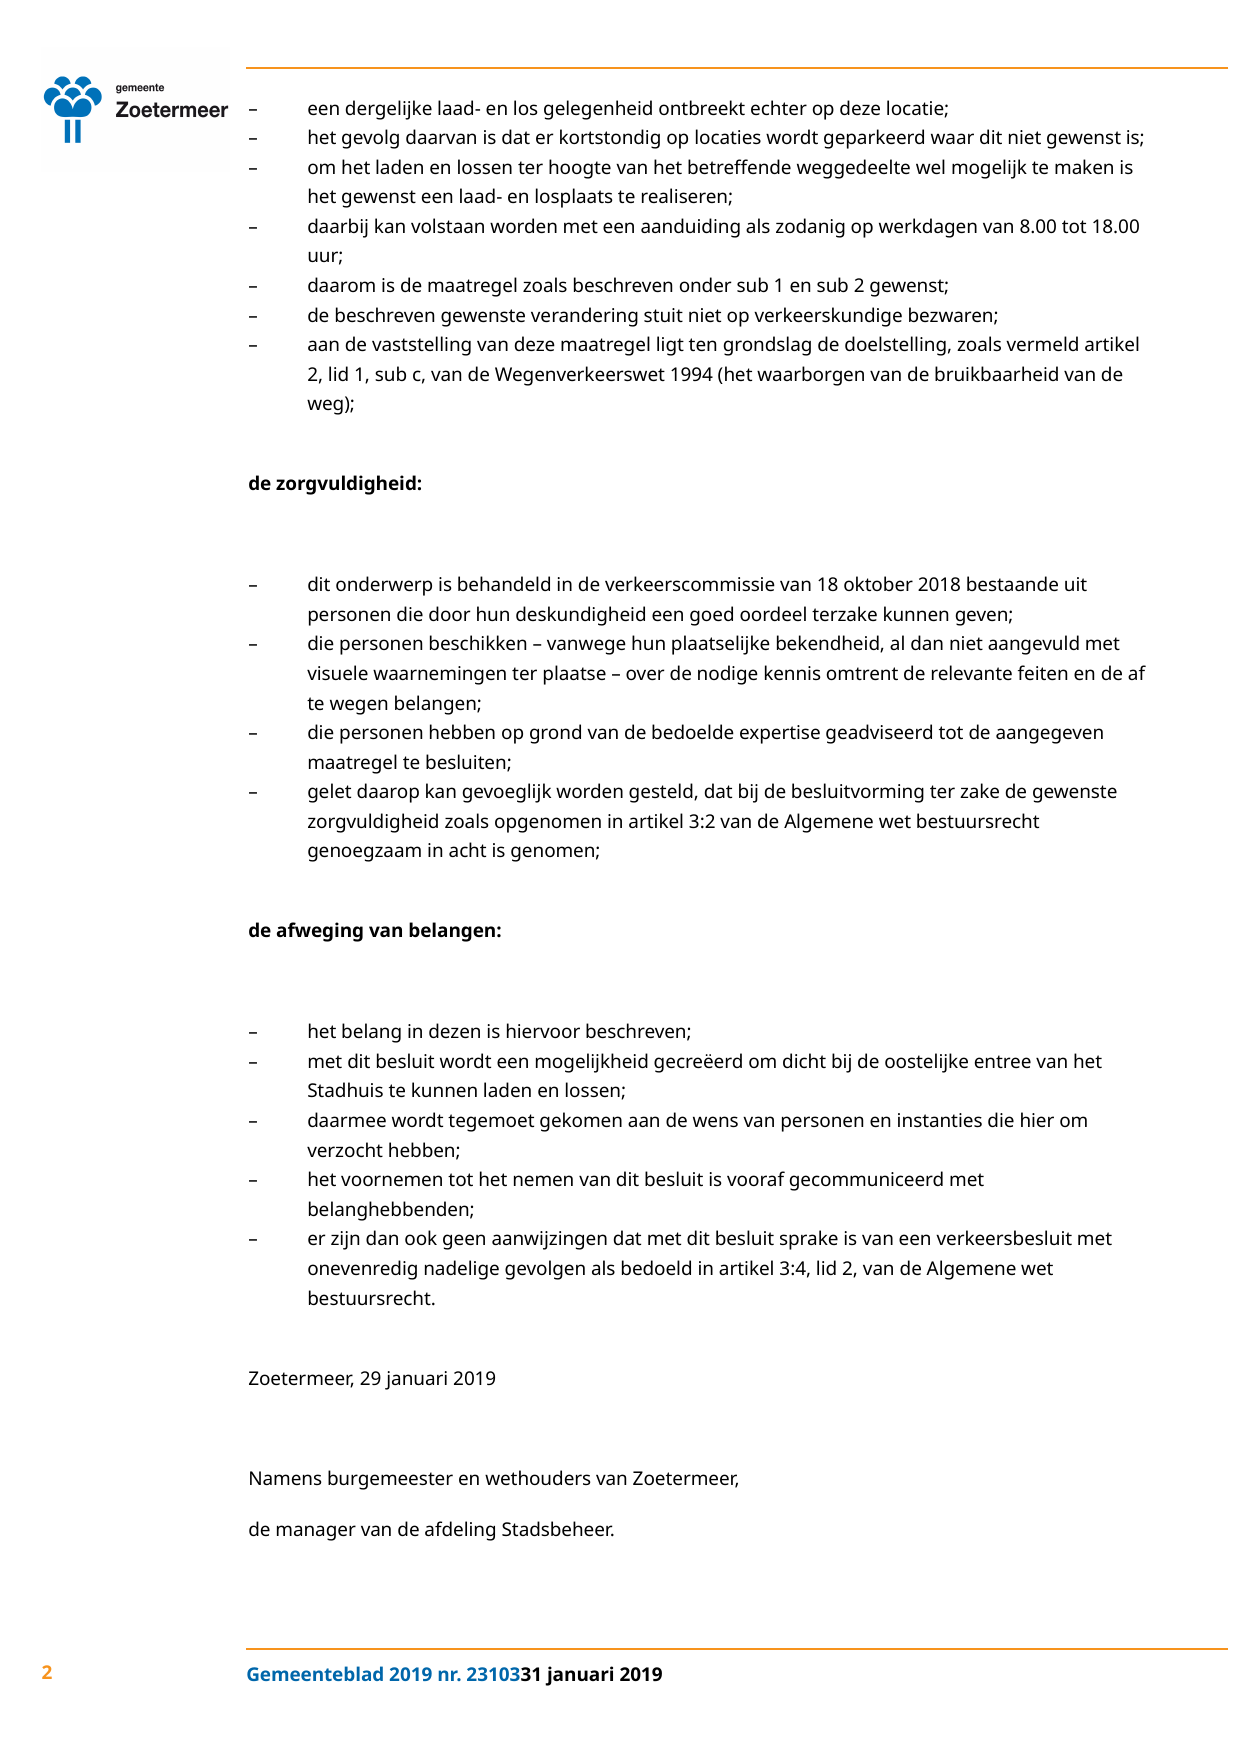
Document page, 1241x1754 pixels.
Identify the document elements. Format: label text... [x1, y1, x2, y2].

text de afweging van belangen: [248, 918, 1152, 943]
list daarmee wordt tegemoet gekomen aan de wens van personen en instanties die hier om verzocht hebben; [248, 1107, 1152, 1163]
list daarom is de maatregel zoals beschreven onder sub 1 en sub 2 gewenst; [248, 272, 1152, 298]
list daarbij kan volstaan worden met een aanduiding als zodanig op werkdagen van 8.00 tot 18.00 uur; [248, 213, 1152, 268]
list de beschreven gewenste verandering stuit niet op verkeerskundige bezwaren; [248, 302, 1152, 328]
list een dergelijke laad- en los gelegenheid ontbreekt echter op deze locatie; [248, 95, 1152, 121]
list die personen beschikken – vanwege hun plaatselijke bekendheid, al dan niet aangevuld met visuele waarnemingen ter plaatse – over de nodige kennis omtrent de relevante feiten en de af te wegen belangen; [248, 631, 1152, 716]
list aan de vaststelling van deze maatregel ligt ten grondslag de doelstelling, zoals vermeld artikel 2, lid 1, sub c, van de Wegenverkeerswet 1994 (het waarborgen van de bruikbaarheid van de weg); [248, 331, 1152, 416]
text Zoetermeer, 29 januari 2019 [248, 1365, 1152, 1391]
list het voornemen tot het nemen van dit besluit is vooraf gecommuniceerd met belanghebbenden; [248, 1166, 1152, 1222]
list er zijn dan ook geen aanwijzingen dat met dit besluit sprake is van een verkeersbesluit met onevenredig nadelige gevolgen als bedoeld in artikel 3:4, lid 2, van de Algemene wet bestuursrecht. [248, 1226, 1152, 1311]
list het gevolg daarvan is dat er kortstondig op locaties wordt geparkeerd waar dit niet gewenst is; [248, 124, 1152, 150]
list gelet daarop kan gevoeglijk worden gesteld, dat bij de besluitvorming ter zake de gewenste zorgvuldigheid zoals opgenomen in artikel 3:2 van de Algemene wet bestuursrecht genoegzaam in acht is genomen; [248, 778, 1152, 863]
list om het laden en lossen ter hoogte van het betreffende weggedeelte wel mogelijk te maken is het gewenst een laad- en losplaats te realiseren; [248, 154, 1152, 209]
list dit onderwerp is behandeld in de verkeerscommissie van 18 oktober 2018 bestaande uit personen die door hun deskundigheid een goed oordeel terzake kunnen geven; [248, 571, 1152, 627]
picture [41, 47, 231, 172]
list met dit besluit wordt een mogelijkheid gecreëerd om dicht bij de oostelijke entree van het Stadhuis te kunnen laden en lossen; [248, 1048, 1152, 1103]
list die personen hebben op grond van de bedoelde expertise geadviseerd tot de aangegeven maatregel te besluiten; [248, 719, 1152, 775]
text de zorgvuldigheid: [248, 471, 1152, 496]
text de manager van de afdeling Stadsbeheer. [248, 1516, 1152, 1542]
text Namens burgemeester en wethouders van Zoetermeer, [248, 1466, 1152, 1491]
list het belang in dezen is hiervoor beschreven; [248, 1018, 1152, 1044]
